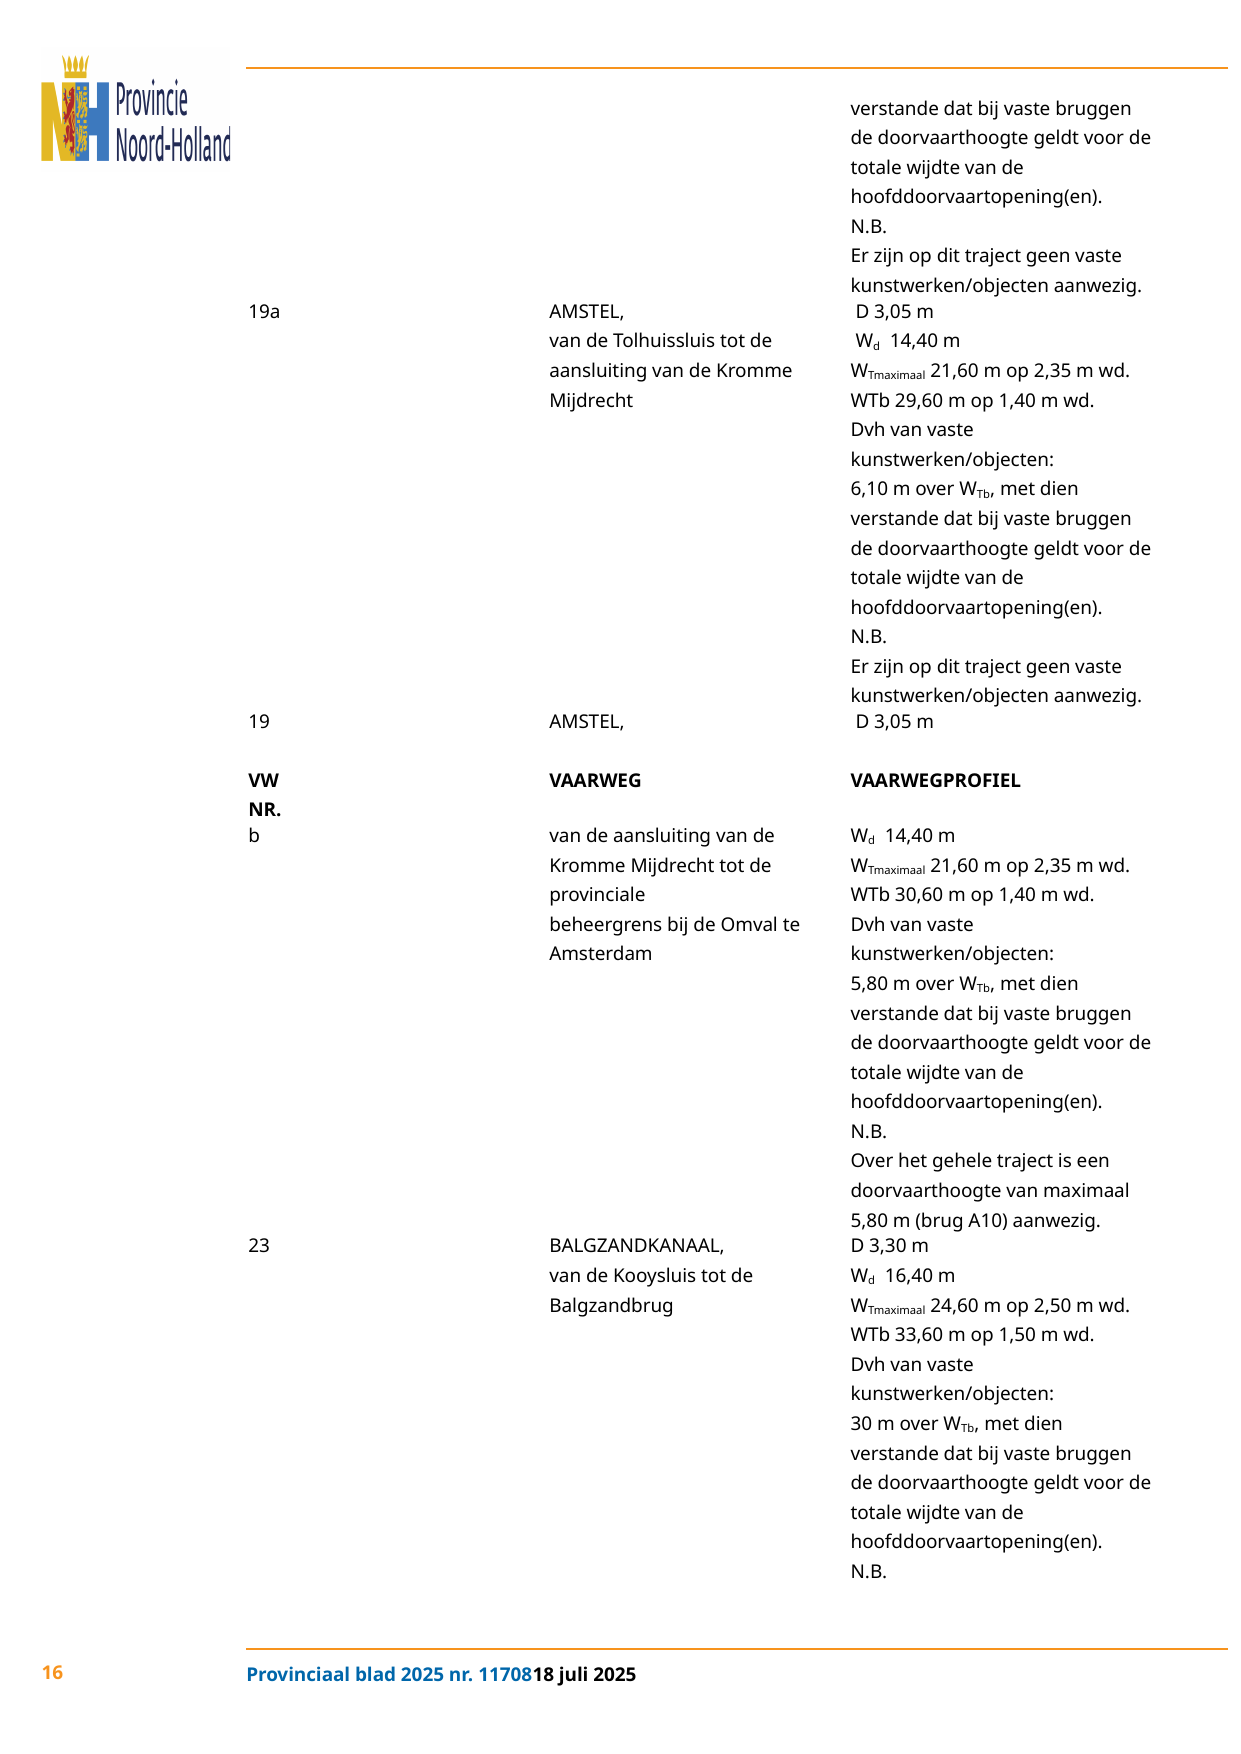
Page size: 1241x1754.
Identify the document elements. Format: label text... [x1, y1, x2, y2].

table_cell [248, 95, 549, 298]
table_cell Wd 14,40 m WTmaximaal 21,60 m op 2,35 m wd. WTb 30,60 m op 1,40 m wd. Dvh van vaste kunstwerken/objecten: 5,80 m over WTb, met dien verstande dat bij vaste bruggen de doorvaarthoogte geldt voor de totale wijdte van de hoofddoorvaartopening(en). N.B. Over het gehele traject is een doorvaarthoogte van maximaal 5,80 m (brug A10) aanwezig. [850, 822, 1152, 1233]
table_header VAARWEG [549, 767, 850, 822]
table_cell D 3,30 m Wd 16,40 m WTmaximaal 24,60 m op 2,50 m wd. WTb 33,60 m op 1,50 m wd. Dvh van vaste kunstwerken/objecten: 30 m over WTb, met dien verstande dat bij vaste bruggen de doorvaarthoogte geldt voor de totale wijdte van de hoofddoorvaartopening(en). N.B. [850, 1233, 1152, 1584]
table_cell D 3,05 m Wd 14,40 m WTmaximaal 21,60 m op 2,35 m wd. WTb 29,60 m op 1,40 m wd. Dvh van vaste kunstwerken/objecten: 6,10 m over WTb, met dien verstande dat bij vaste bruggen de doorvaarthoogte geldt voor de totale wijdte van de hoofddoorvaartopening(en). N.B. Er zijn op dit traject geen vaste kunstwerken/objecten aanwezig. [850, 298, 1152, 708]
table_cell 19a [248, 298, 549, 708]
table_cell verstande dat bij vaste bruggen de doorvaarthoogte geldt voor de totale wijdte van de hoofddoorvaartopening(en). N.B. Er zijn op dit traject geen vaste kunstwerken/objecten aanwezig. [850, 95, 1152, 298]
table_header VW NR. [248, 767, 549, 822]
table_cell 19 [248, 708, 549, 734]
table_cell AMSTEL, van de Tolhuissluis tot de aansluiting van de Kromme Mijdrecht [549, 298, 850, 708]
table_header VAARWEGPROFIEL [850, 767, 1152, 822]
table_cell van de aansluiting van de Kromme Mijdrecht tot de provinciale beheergrens bij de Omval te Amsterdam [549, 822, 850, 1233]
table_cell BALGZANDKANAAL, van de Kooysluis tot de Balgzandbrug [549, 1233, 850, 1584]
table_cell 23 [248, 1233, 549, 1584]
table_cell AMSTEL, [549, 708, 850, 734]
table_cell b [248, 822, 549, 1233]
picture [41, 47, 231, 172]
table_cell [549, 95, 850, 298]
table_cell D 3,05 m [850, 708, 1152, 734]
